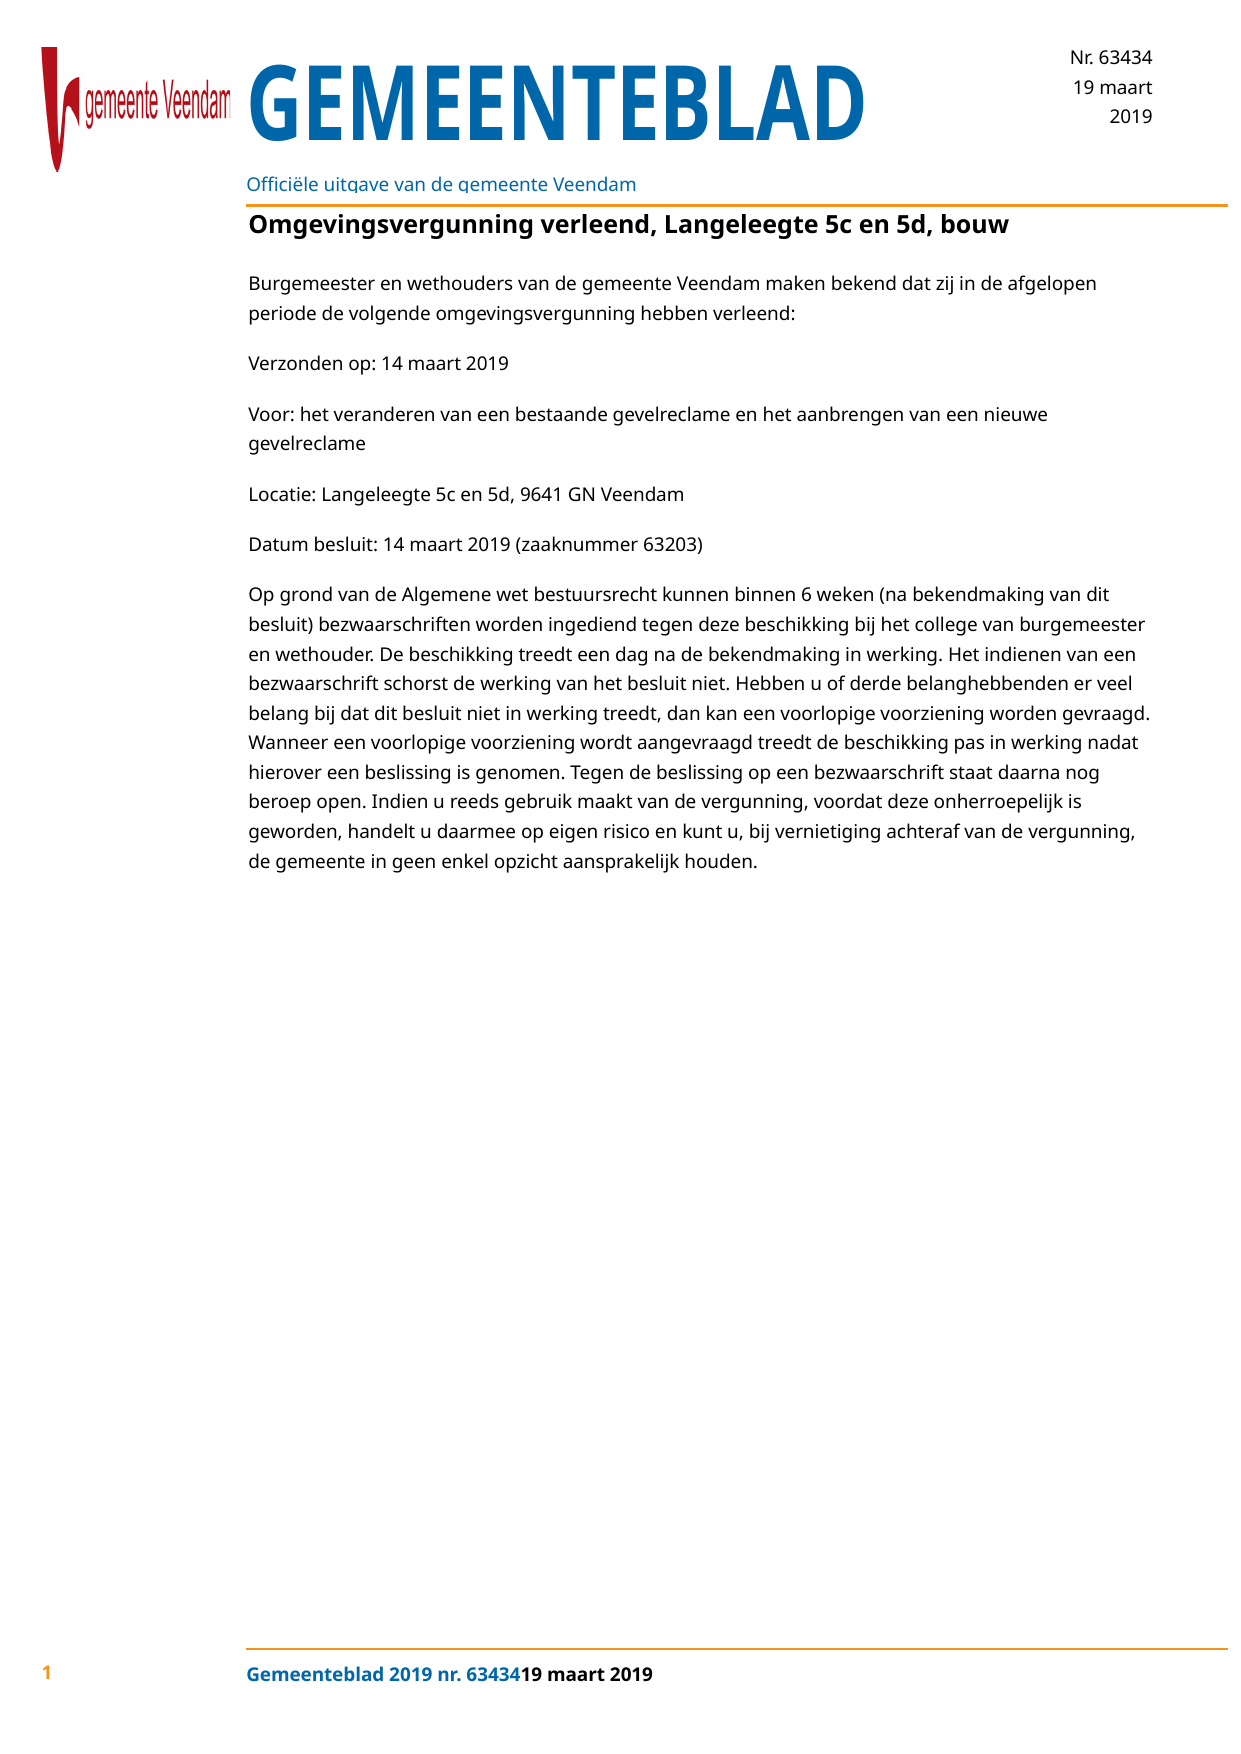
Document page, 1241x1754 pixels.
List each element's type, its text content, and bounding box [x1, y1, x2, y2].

text Omgevingsvergunning verleend, Langeleegte 5c en 5d, bouw [248, 207, 1152, 241]
text Burgemeester en wethouders van de gemeente Veendam maken bekend dat zij in de afgelopen periode de volgende omgevingsvergunning hebben verleend: [248, 270, 1152, 326]
text Verzonden op: 14 maart 2019 [248, 350, 1152, 376]
text Datum besluit: 14 maart 2019 (zaaknummer 63203) [248, 531, 1152, 557]
text Voor: het veranderen van een bestaande gevelreclame en het aanbrengen van een nieuwe gevelreclame [248, 401, 1152, 456]
picture [41, 47, 231, 172]
text Locatie: Langeleegte 5c en 5d, 9641 GN Veendam [248, 481, 1152, 506]
text Op grond van de Algemene wet bestuursrecht kunnen binnen 6 weken (na bekendmaking van dit besluit) bezwaarschriften worden ingediend tegen deze beschikking bij het college van burgemeester en wethouder. De beschikking treedt een dag na de bekendmaking in werking. Het indienen van een bezwaarschrift schorst de werking van het besluit niet. Hebben u of derde belanghebbenden er veel belang bij dat dit besluit niet in werking treedt, dan kan een voorlopige voorziening worden gevraagd. Wanneer een voorlopige voorziening wordt aangevraagd treedt de beschikking pas in werking nadat hierover een beslissing is genomen. Tegen de beslissing op een bezwaarschrift staat daarna nog beroep open. Indien u reeds gebruik maakt van de vergunning, voordat deze onherroepelijk is geworden, handelt u daarmee op eigen risico en kunt u, bij vernietiging achteraf van de vergunning, de gemeente in geen enkel opzicht aansprakelijk houden. [248, 582, 1152, 873]
